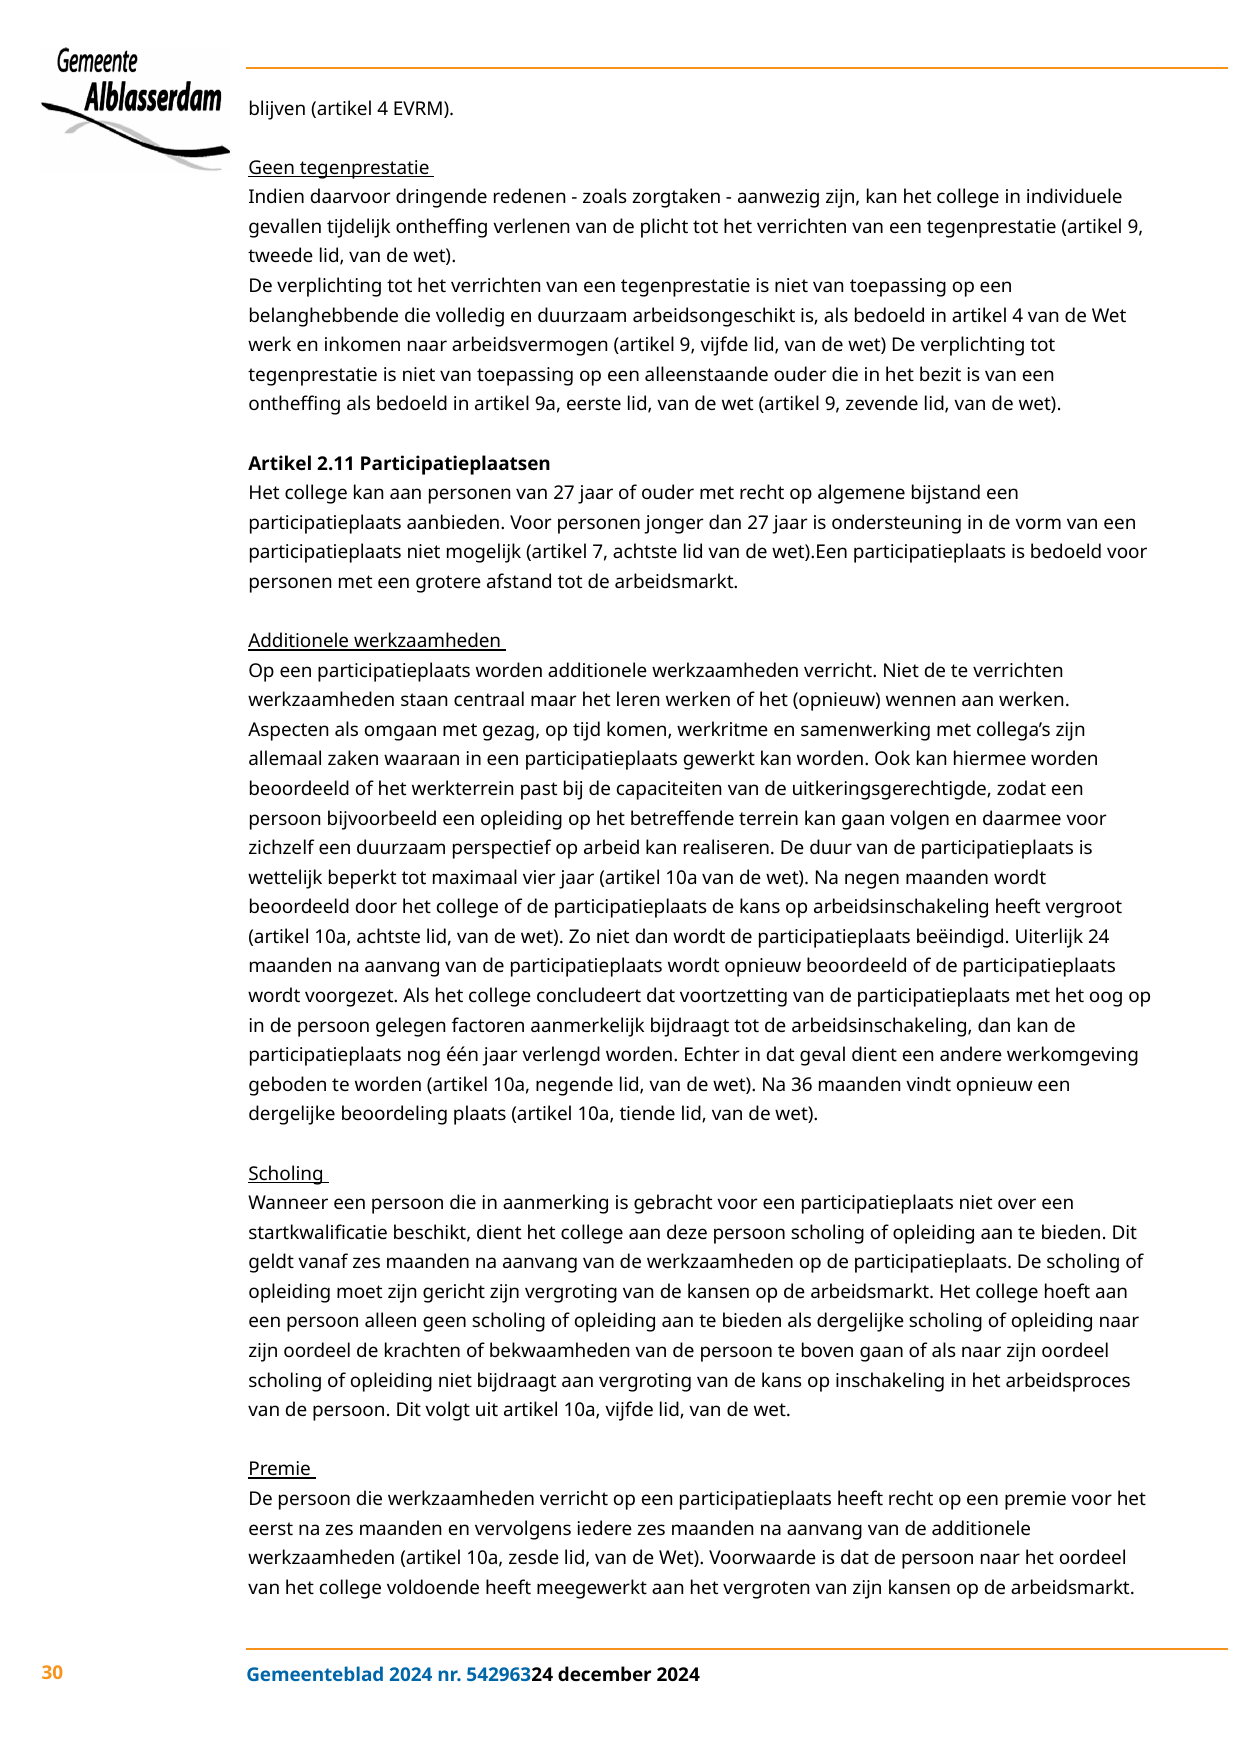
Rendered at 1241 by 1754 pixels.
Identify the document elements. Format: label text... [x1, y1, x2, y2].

text Wanneer een persoon die in aanmerking is gebracht voor een participatieplaats niet over een startkwalificatie beschikt, dient het college aan deze persoon scholing of opleiding aan te bieden. Dit geldt vanaf zes maanden na aanvang van de werkzaamheden op de participatieplaats. De scholing of opleiding moet zijn gericht zijn vergroting van de kansen op de arbeidsmarkt. Het college hoeft aan een persoon alleen geen scholing of opleiding aan te bieden als dergelijke scholing of opleiding naar zijn oordeel de krachten of bekwaamheden van de persoon te boven gaan of als naar zijn oordeel scholing of opleiding niet bijdraagt aan vergroting van de kans op inschakeling in het arbeidsproces van de persoon. Dit volgt uit artikel 10a, vijfde lid, van de wet. [248, 1189, 1152, 1422]
text Artikel 2.11 Participatieplaatsen [248, 450, 1152, 476]
text Scholing [248, 1160, 1152, 1186]
text Op een participatieplaats worden additionele werkzaamheden verricht. Niet de te verrichten werkzaamheden staan centraal maar het leren werken of het (opnieuw) wennen aan werken. Aspecten als omgaan met gezag, op tijd komen, werkritme en samenwerking met collega’s zijn allemaal zaken waaraan in een participatieplaats gewerkt kan worden. Ook kan hiermee worden beoordeeld of het werkterrein past bij de capaciteiten van de uitkeringsgerechtigde, zodat een persoon bijvoorbeeld een opleiding op het betreffende terrein kan gaan volgen en daarmee voor zichzelf een duurzaam perspectief op arbeid kan realiseren. De duur van de participatieplaats is wettelijk beperkt tot maximaal vier jaar (artikel 10a van de wet). Na negen maanden wordt beoordeeld door het college of de participatieplaats de kans op arbeidsinschakeling heeft vergroot (artikel 10a, achtste lid, van de wet). Zo niet dan wordt de participatieplaats beëindigd. Uiterlijk 24 maanden na aanvang van de participatieplaats wordt opnieuw beoordeeld of de participatieplaats wordt voorgezet. Als het college concludeert dat voortzetting van de participatieplaats met het oog op in de persoon gelegen factoren aanmerkelijk bijdraagt tot de arbeidsinschakeling, dan kan de participatieplaats nog één jaar verlengd worden. Echter in dat geval dient een andere werkomgeving geboden te worden (artikel 10a, negende lid, van de wet). Na 36 maanden vindt opnieuw een dergelijke beoordeling plaats (artikel 10a, tiende lid, van de wet). [248, 657, 1152, 1126]
text Additionele werkzaamheden [248, 627, 1152, 653]
text blijven (artikel 4 EVRM). [248, 95, 1152, 121]
text De verplichting tot het verrichten van een tegenprestatie is niet van toepassing op een belanghebbende die volledig en duurzaam arbeidsongeschikt is, als bedoeld in artikel 4 van de Wet werk en inkomen naar arbeidsvermogen (artikel 9, vijfde lid, van de wet) De verplichting tot tegenprestatie is niet van toepassing op een alleenstaande ouder die in het bezit is van een ontheffing als bedoeld in artikel 9a, eerste lid, van de wet (artikel 9, zevende lid, van de wet). [248, 272, 1152, 416]
text De persoon die werkzaamheden verricht op een participatieplaats heeft recht op een premie voor het eerst na zes maanden en vervolgens iedere zes maanden na aanvang van de additionele werkzaamheden (artikel 10a, zesde lid, van de Wet). Voorwaarde is dat de persoon naar het oordeel van het college voldoende heeft meegewerkt aan het vergroten van zijn kansen op de arbeidsmarkt. [248, 1485, 1152, 1600]
text Het college kan aan personen van 27 jaar of ouder met recht op algemene bijstand een participatieplaats aanbieden. Voor personen jonger dan 27 jaar is ondersteuning in de vorm van een participatieplaats niet mogelijk (artikel 7, achtste lid van de wet).Een participatieplaats is bedoeld voor personen met een grotere afstand tot de arbeidsmarkt. [248, 479, 1152, 594]
text Indien daarvoor dringende redenen - zoals zorgtaken - aanwezig zijn, kan het college in individuele gevallen tijdelijk ontheffing verlenen van de plicht tot het verrichten van een tegenprestatie (artikel 9, tweede lid, van de wet). [248, 183, 1152, 268]
text Premie [248, 1456, 1152, 1481]
text Geen tegenprestatie [248, 154, 1152, 180]
picture [41, 47, 231, 172]
